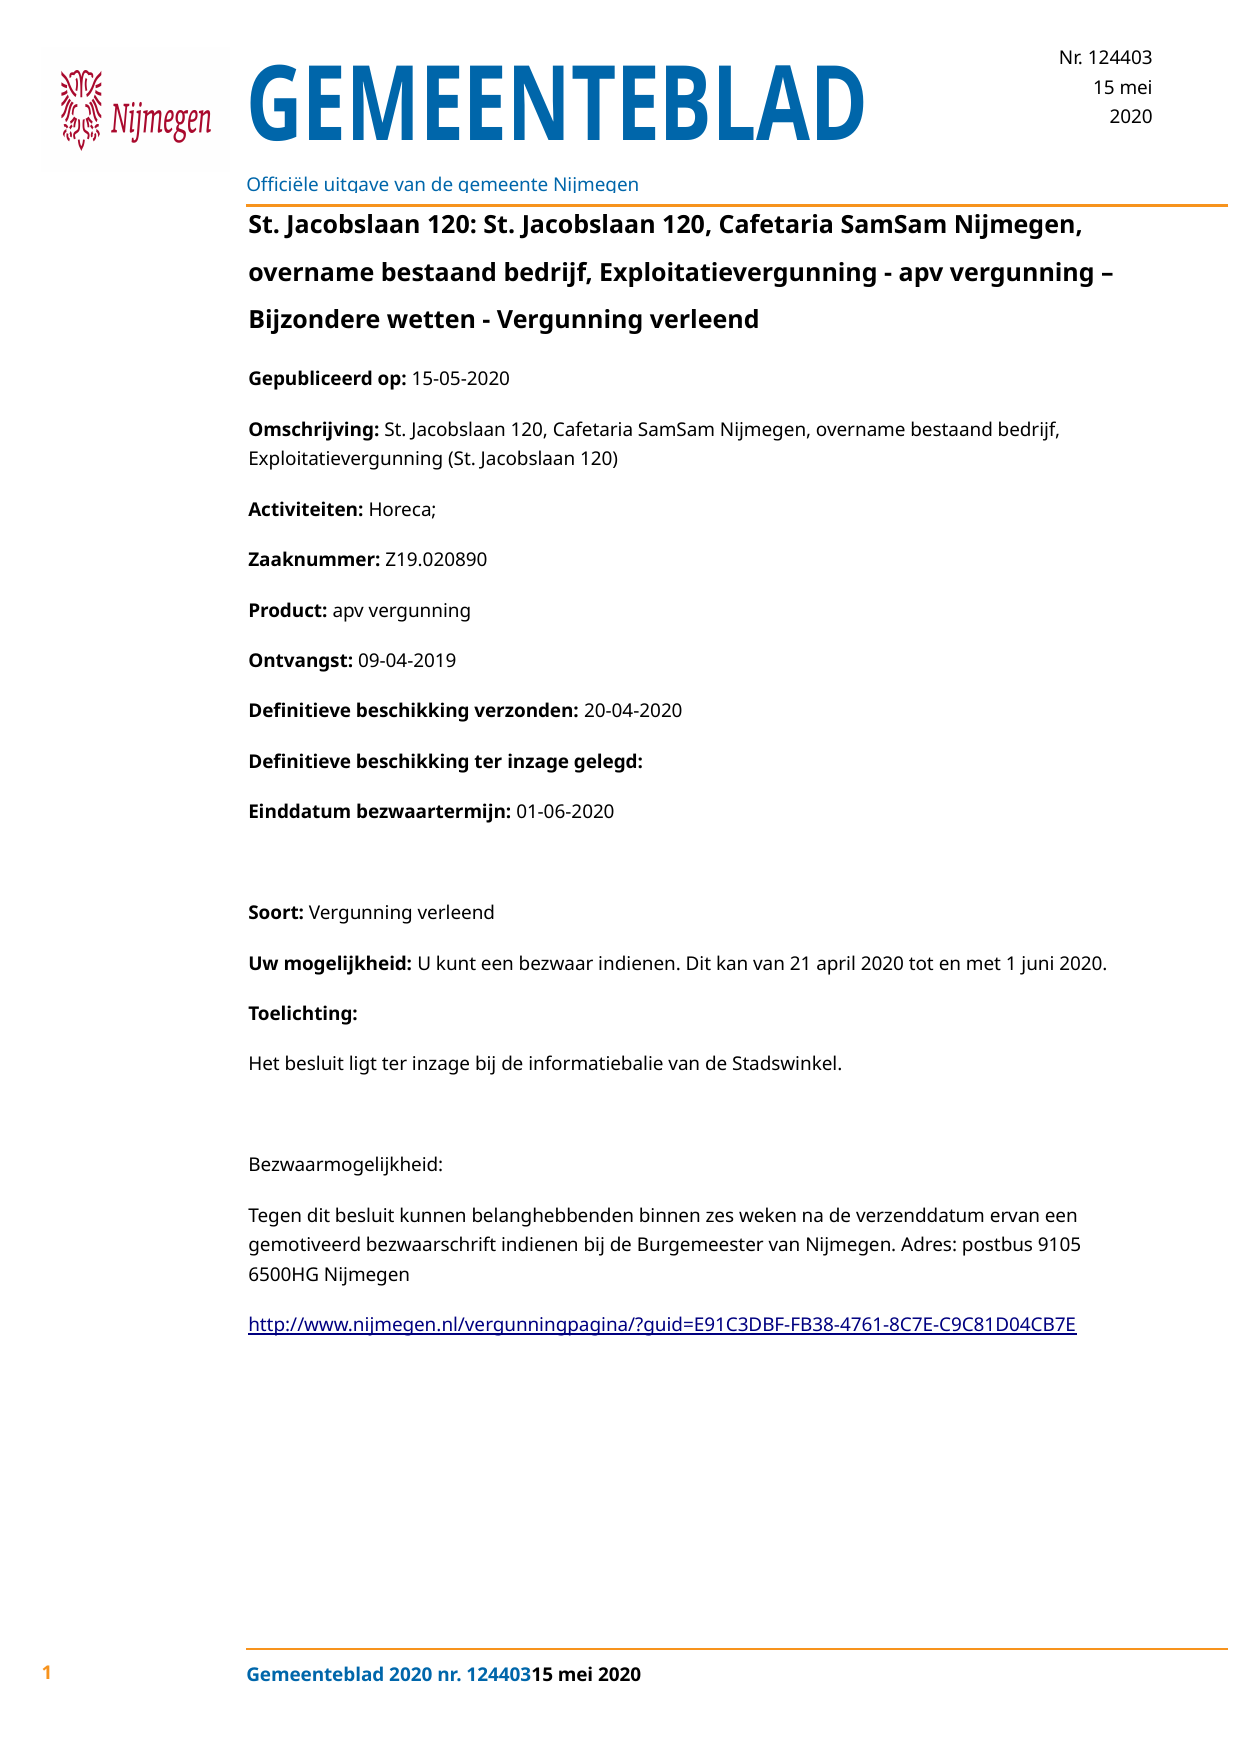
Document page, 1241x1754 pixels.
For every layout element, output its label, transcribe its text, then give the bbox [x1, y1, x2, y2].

text Activiteiten: Horeca; [248, 496, 1152, 522]
text Definitieve beschikking verzonden: 20-04-2020 [248, 698, 1152, 723]
text http://www.nijmegen.nl/vergunningpagina/?guid=E91C3DBF-FB38-4761-8C7E-C9C81D04CB7E [248, 1311, 1152, 1337]
text Bezwaarmogelijkheid: [248, 1151, 1152, 1177]
picture [41, 47, 231, 172]
text Product: apv vergunning [248, 597, 1152, 622]
text Het besluit ligt ter inzage bij de informatiebalie van de Stadswinkel. [248, 1051, 1152, 1076]
text Uw mogelijkheid: U kunt een bezwaar indienen. Dit kan van 21 april 2020 tot en met 1 juni 2020. [248, 950, 1152, 975]
text Definitieve beschikking ter inzage gelegd: [248, 748, 1152, 774]
text Einddatum bezwaartermijn: 01-06-2020 [248, 798, 1152, 824]
text St. Jacobslaan 120: St. Jacobslaan 120, Cafetaria SamSam Nijmegen, overname bestaand bedrijf, Exploitatievergunning - apv vergunning – Bijzondere wetten - Vergunning verleend [248, 207, 1152, 336]
text Omschrijving: St. Jacobslaan 120, Cafetaria SamSam Nijmegen, overname bestaand bedrijf, Exploitatievergunning (St. Jacobslaan 120) [248, 416, 1152, 471]
text Gepubliceerd op: 15-05-2020 [248, 366, 1152, 391]
text Soort: Vergunning verleend [248, 899, 1152, 925]
text Tegen dit besluit kunnen belanghebbenden binnen zes weken na de verzenddatum ervan een gemotiveerd bezwaarschrift indienen bij de Burgemeester van Nijmegen. Adres: postbus 9105 6500HG Nijmegen [248, 1202, 1152, 1287]
text Ontvangst: 09-04-2019 [248, 647, 1152, 673]
text Toelichting: [248, 1000, 1152, 1026]
text Zaaknummer: Z19.020890 [248, 546, 1152, 572]
